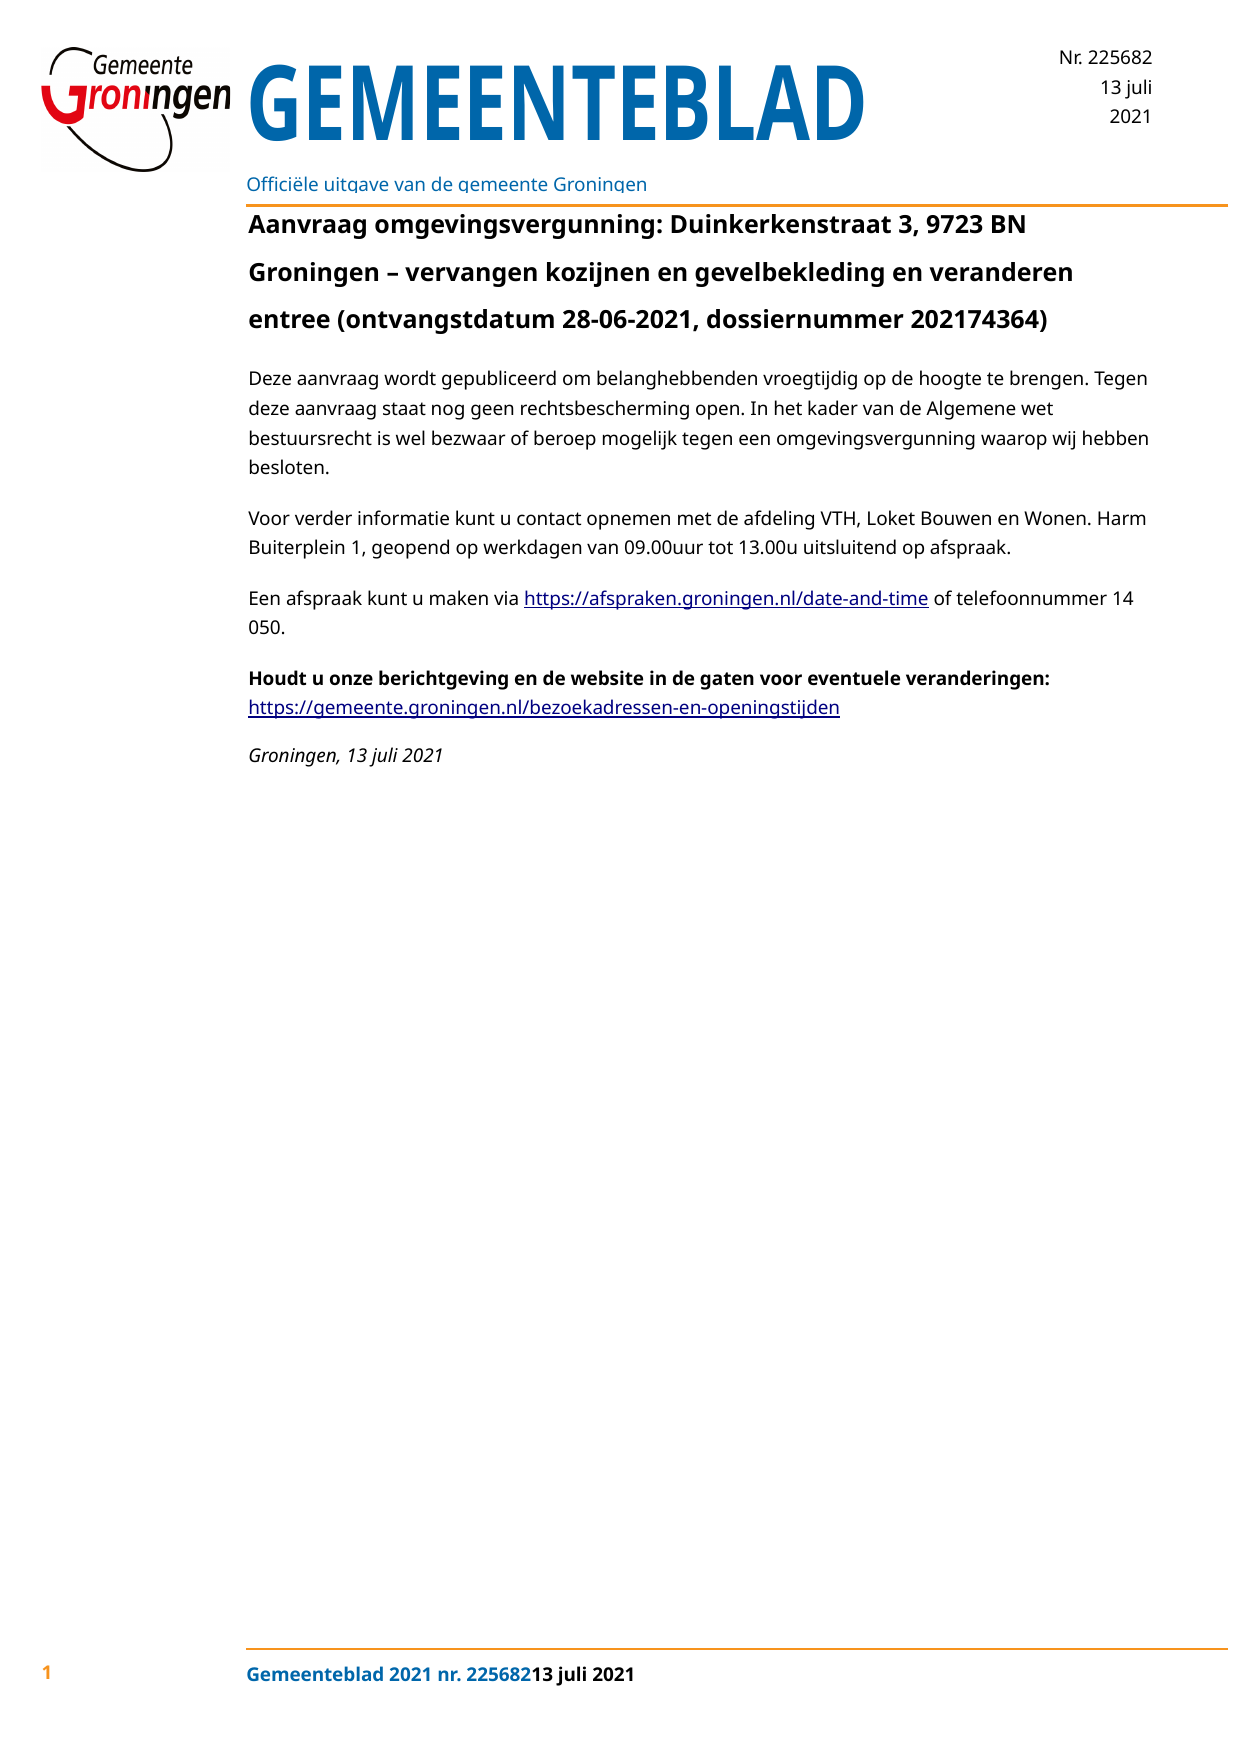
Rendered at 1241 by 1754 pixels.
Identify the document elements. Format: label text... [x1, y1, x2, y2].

text Groningen, 13 juli 2021 [248, 742, 1152, 768]
text Voor verder informatie kunt u contact opnemen met de afdeling VTH, Loket Bouwen en Wonen. Harm Buiterplein 1, geopend op werkdagen van 09.00uur tot 13.00u uitsluitend op afspraak. [248, 505, 1152, 560]
picture [41, 47, 231, 172]
text Een afspraak kunt u maken via https://afspraken.groningen.nl/date-and-time of telefoonnummer 14 050. [248, 585, 1152, 640]
text Deze aanvraag wordt gepubliceerd om belanghebbenden vroegtijdig op de hoogte te brengen. Tegen deze aanvraag staat nog geen rechtsbescherming open. In het kader van de Algemene wet bestuursrecht is wel bezwaar of beroep mogelijk tegen een omgevingsvergunning waarop wij hebben besloten. [248, 366, 1152, 480]
text Aanvraag omgevingsvergunning: Duinkerkenstraat 3, 9723 BN Groningen – vervangen kozijnen en gevelbekleding en veranderen entree (ontvangstdatum 28-06-2021, dossiernummer 202174364) [248, 207, 1152, 336]
text Houdt u onze berichtgeving en de website in de gaten voor eventuele veranderingen: https://gemeente.groningen.nl/bezoekadressen-en-openingstijden [248, 665, 1152, 720]
